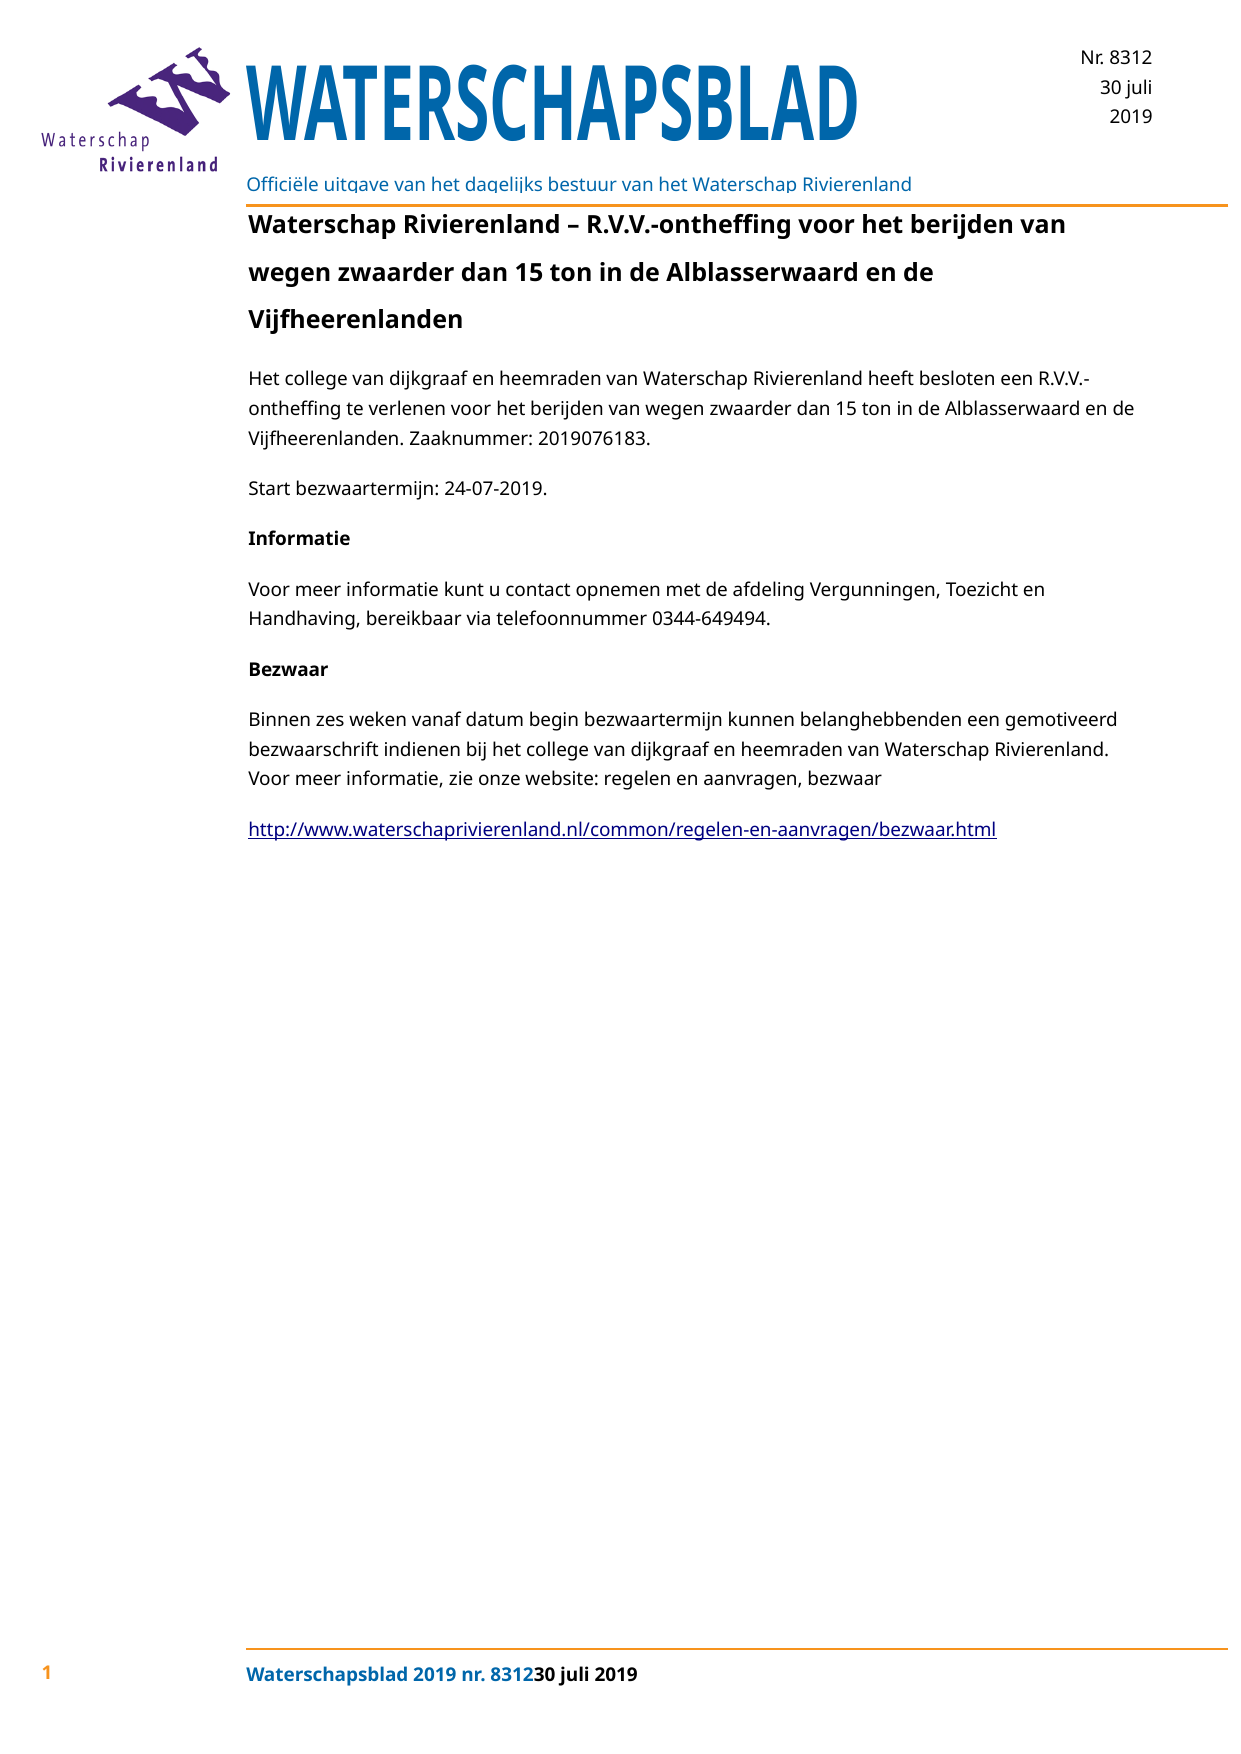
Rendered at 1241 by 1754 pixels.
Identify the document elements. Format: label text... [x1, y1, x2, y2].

picture [41, 47, 231, 172]
text http://www.waterschaprivierenland.nl/common/regelen-en-aanvragen/bezwaar.html [248, 816, 1152, 842]
text Binnen zes weken vanaf datum begin bezwaartermijn kunnen belanghebbenden een gemotiveerd bezwaarschrift indienen bij het college van dijkgraaf en heemraden van Waterschap Rivierenland. Voor meer informatie, zie onze website: regelen en aanvragen, bezwaar [248, 706, 1152, 791]
text Start bezwaartermijn: 24-07-2019. [248, 475, 1152, 501]
text Informatie [248, 526, 1152, 551]
text Bezwaar [248, 656, 1152, 682]
text Het college van dijkgraaf en heemraden van Waterschap Rivierenland heeft besloten een R.V.V.-ontheffing te verlenen voor het berijden van wegen zwaarder dan 15 ton in de Alblasserwaard en de Vijfheerenlanden. Zaaknummer: 2019076183. [248, 366, 1152, 450]
text Voor meer informatie kunt u contact opnemen met de afdeling Vergunningen, Toezicht en Handhaving, bereikbaar via telefoonnummer 0344-649494. [248, 576, 1152, 631]
text Waterschap Rivierenland – R.V.V.-ontheffing voor het berijden van wegen zwaarder dan 15 ton in de Alblasserwaard en de Vijfheerenlanden [248, 207, 1152, 336]
